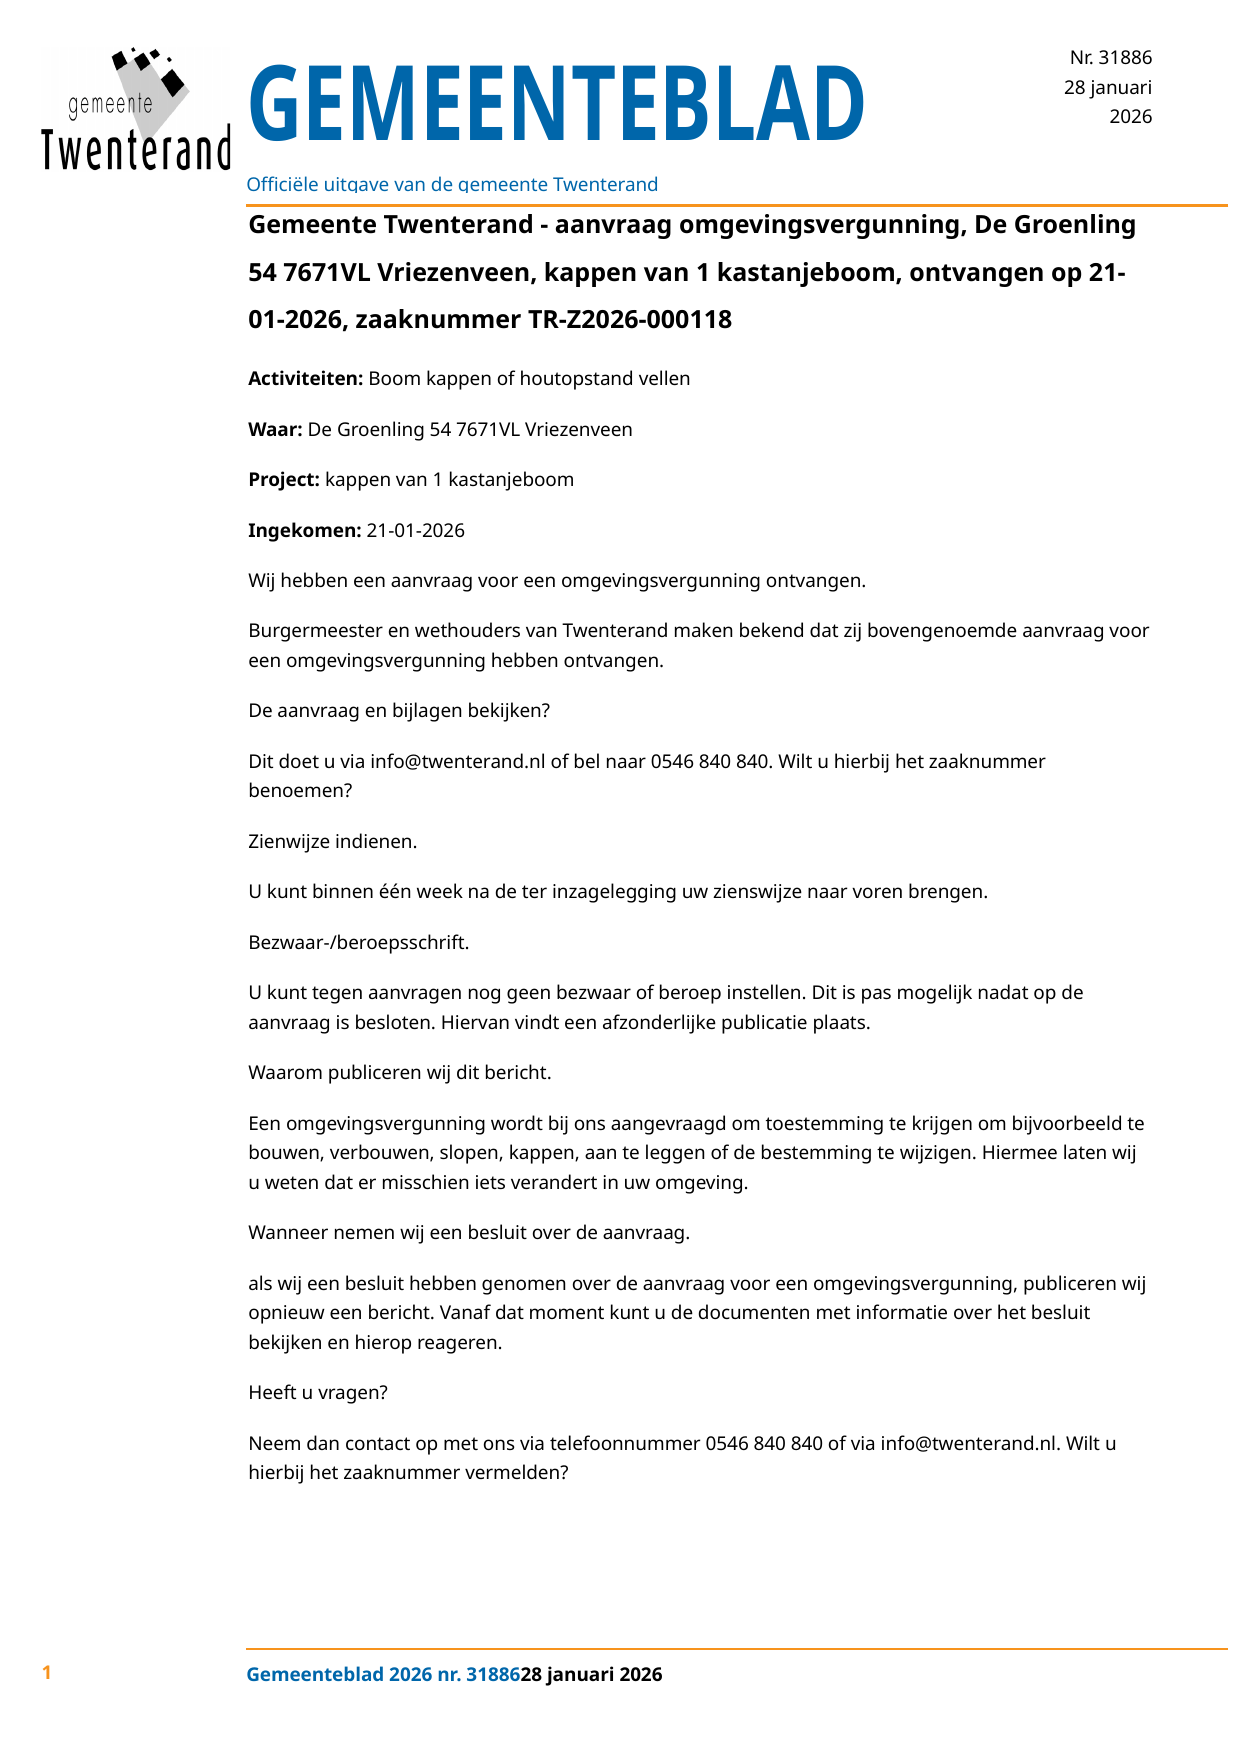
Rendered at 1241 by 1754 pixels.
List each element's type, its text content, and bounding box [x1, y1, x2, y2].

picture [41, 47, 231, 172]
text Dit doet u via info@twenterand.nl of bel naar 0546 840 840. Wilt u hierbij het zaaknummer benoemen? [248, 748, 1152, 803]
text Heeft u vragen? [248, 1379, 1152, 1405]
text Een omgevingsvergunning wordt bij ons aangevraagd om toestemming te krijgen om bijvoorbeeld te bouwen, verbouwen, slopen, kappen, aan te leggen of de bestemming te wijzigen. Hiermee laten wij u weten dat er misschien iets verandert in uw omgeving. [248, 1110, 1152, 1194]
text Neem dan contact op met ons via telefoonnummer 0546 840 840 of via info@twenterand.nl. Wilt u hierbij het zaaknummer vermelden? [248, 1430, 1152, 1485]
text Burgermeester en wethouders van Twenterand maken bekend dat zij bovengenoemde aanvraag voor een omgevingsvergunning hebben ontvangen. [248, 618, 1152, 673]
text als wij een besluit hebben genomen over de aanvraag voor een omgevingsvergunning, publiceren wij opnieuw een bericht. Vanaf dat moment kunt u de documenten met informatie over het besluit bekijken en hierop reageren. [248, 1270, 1152, 1354]
text Ingekomen: 21-01-2026 [248, 517, 1152, 542]
text Gemeente Twenterand - aanvraag omgevingsvergunning, De Groenling 54 7671VL Vriezenveen, kappen van 1 kastanjeboom, ontvangen op 21-01-2026, zaaknummer TR-Z2026-000118 [248, 207, 1152, 336]
text Waarom publiceren wij dit bericht. [248, 1059, 1152, 1085]
text Waar: De Groenling 54 7671VL Vriezenveen [248, 416, 1152, 442]
text Wanneer nemen wij een besluit over de aanvraag. [248, 1219, 1152, 1245]
text U kunt binnen één week na de ter inzagelegging uw zienswijze naar voren brengen. [248, 878, 1152, 904]
text Bezwaar-/beroepsschrift. [248, 929, 1152, 954]
text Wij hebben een aanvraag voor een omgevingsvergunning ontvangen. [248, 567, 1152, 593]
text Activiteiten: Boom kappen of houtopstand vellen [248, 366, 1152, 391]
text U kunt tegen aanvragen nog geen bezwaar of beroep instellen. Dit is pas mogelijk nadat op de aanvraag is besloten. Hiervan vindt een afzonderlijke publicatie plaats. [248, 979, 1152, 1034]
text De aanvraag en bijlagen bekijken? [248, 698, 1152, 723]
text Project: kappen van 1 kastanjeboom [248, 466, 1152, 492]
text Zienwijze indienen. [248, 828, 1152, 854]
